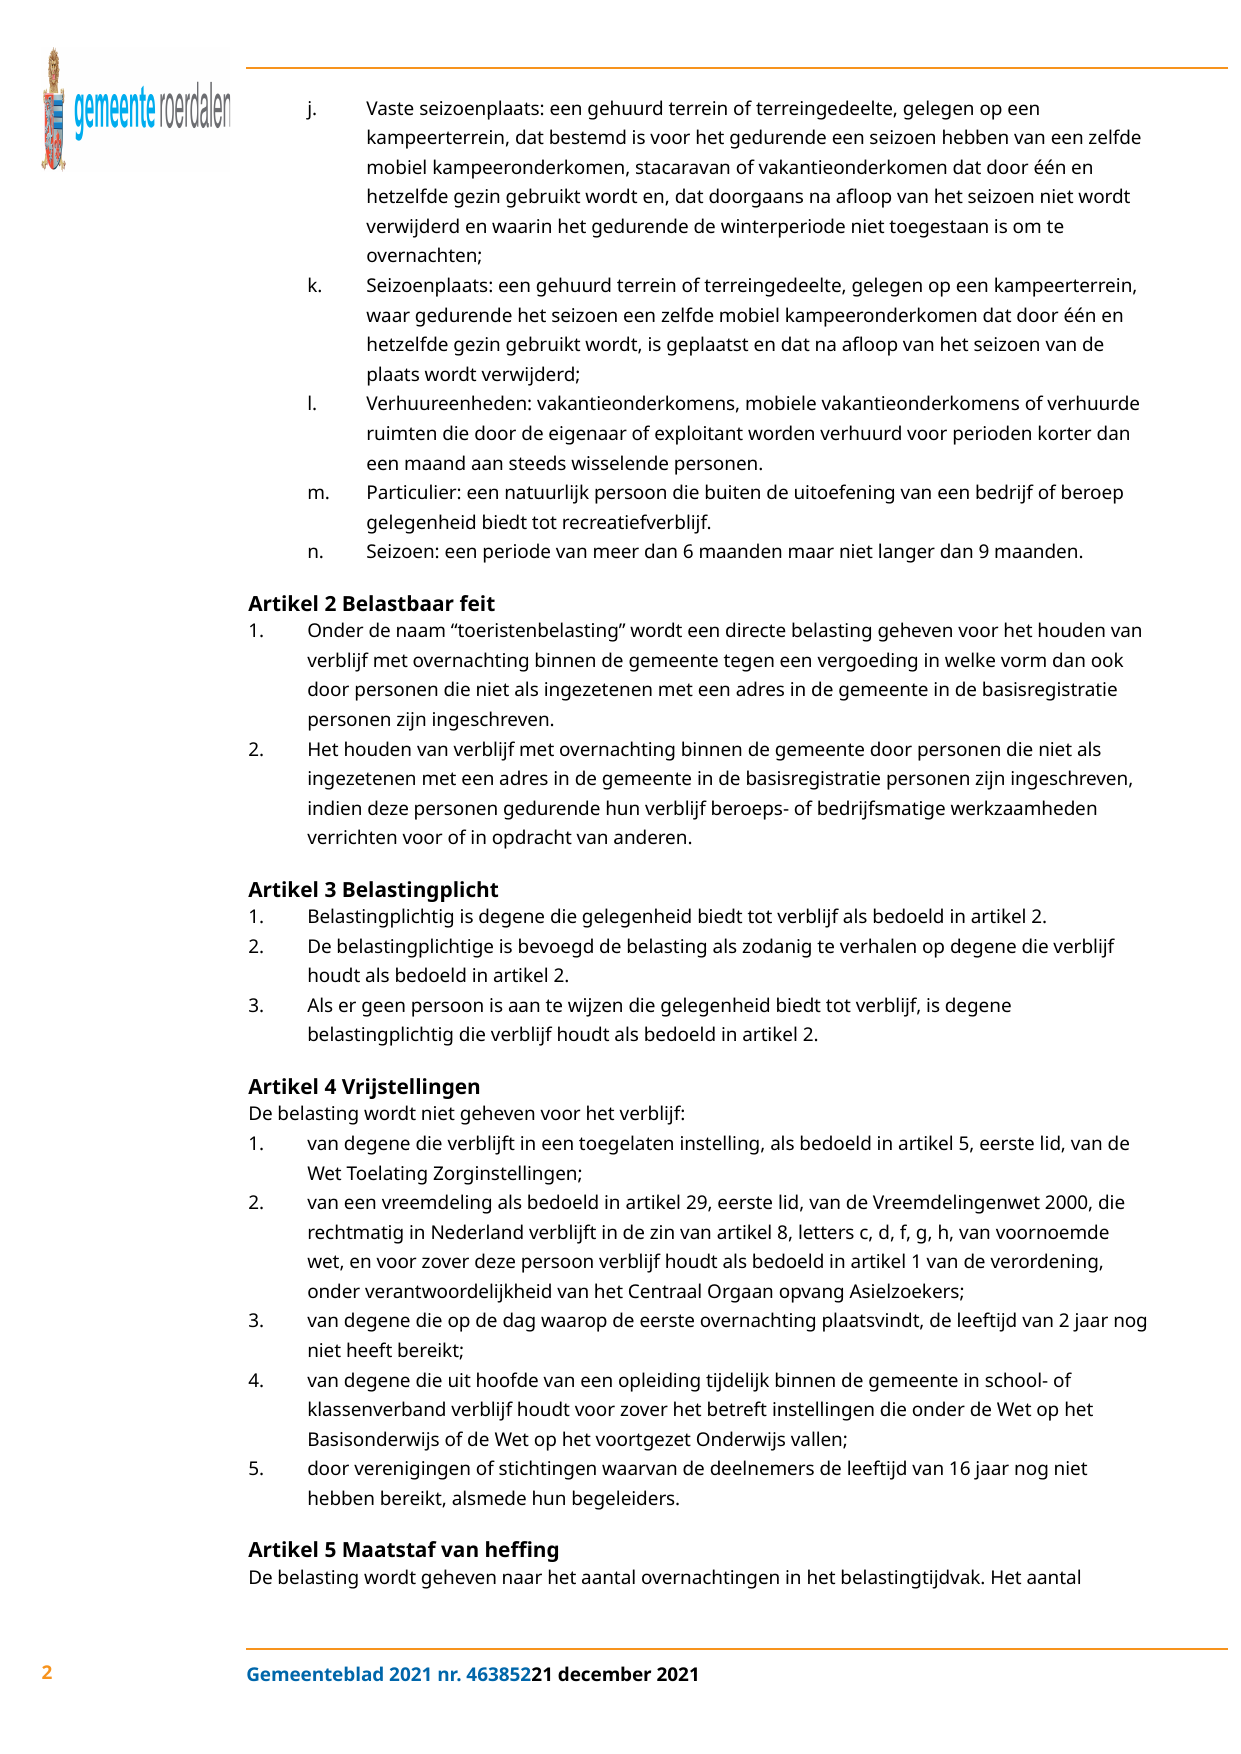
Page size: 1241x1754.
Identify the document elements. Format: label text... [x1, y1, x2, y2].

list Als er geen persoon is aan te wijzen die gelegenheid biedt tot verblijf, is degene belastingplichtig die verblijf houdt als bedoeld in artikel 2. [248, 992, 1152, 1047]
list Onder de naam “toeristenbelasting” wordt een directe belasting geheven voor het houden van verblijf met overnachting binnen de gemeente tegen een vergoeding in welke vorm dan ook door personen die niet als ingezetenen met een adres in de gemeente in de basisregistratie personen zijn ingeschreven. [248, 617, 1152, 732]
list De belastingplichtige is bevoegd de belasting als zodanig te verhalen op degene die verblijf houdt als bedoeld in artikel 2. [248, 933, 1152, 988]
list Belastingplichtig is degene die gelegenheid biedt tot verblijf als bedoeld in artikel 2. [248, 903, 1152, 929]
list Seizoenplaats: een gehuurd terrein of terreingedeelte, gelegen op een kampeerterrein, waar gedurende het seizoen een zelfde mobiel kampeeronderkomen dat door één en hetzelfde gezin gebruikt wordt, is geplaatst en dat na afloop van het seizoen van de plaats wordt verwijderd; [307, 272, 1152, 387]
list Vaste seizoenplaats: een gehuurd terrein of terreingedeelte, gelegen op een kampeerterrein, dat bestemd is voor het gedurende een seizoen hebben van een zelfde mobiel kampeeronderkomen, stacaravan of vakantieonderkomen dat door één en hetzelfde gezin gebruikt wordt en, dat doorgaans na afloop van het seizoen niet wordt verwijderd en waarin het gedurende de winterperiode niet toegestaan is om te overnachten; [307, 95, 1152, 268]
list Particulier: een natuurlijk persoon die buiten de uitoefening van een bedrijf of beroep gelegenheid biedt tot recreatiefverblijf. [307, 479, 1152, 535]
list van degene die op de dag waarop de eerste overnachting plaatsvindt, de leeftijd van 2 jaar nog niet heeft bereikt; [248, 1308, 1152, 1363]
text Artikel 4 Vrijstellingen [248, 1072, 1152, 1101]
text Artikel 3 Belastingplicht [248, 875, 1152, 903]
list door verenigingen of stichtingen waarvan de deelnemers de leeftijd van 16 jaar nog niet hebben bereikt, alsmede hun begeleiders. [248, 1456, 1152, 1511]
text Artikel 2 Belastbaar feit [248, 589, 1152, 617]
text Artikel 5 Maatstaf van heffing [248, 1536, 1152, 1564]
list Seizoen: een periode van meer dan 6 maanden maar niet langer dan 9 maanden. [307, 538, 1152, 564]
picture [41, 47, 231, 172]
list van degene die uit hoofde van een opleiding tijdelijk binnen de gemeente in school- of klassenverband verblijf houdt voor zover het betreft instellingen die onder de Wet op het Basisonderwijs of de Wet op het voortgezet Onderwijs vallen; [248, 1367, 1152, 1452]
text De belasting wordt geheven naar het aantal overnachtingen in het belastingtijdvak. Het aantal [248, 1564, 1152, 1590]
list Verhuureenheden: vakantieonderkomens, mobiele vakantieonderkomens of verhuurde ruimten die door de eigenaar of exploitant worden verhuurd voor perioden korter dan een maand aan steeds wisselende personen. [307, 391, 1152, 476]
list van een vreemdeling als bedoeld in artikel 29, eerste lid, van de Vreemdelingenwet 2000, die rechtmatig in Nederland verblijft in de zin van artikel 8, letters c, d, f, g, h, van voornoemde wet, en voor zover deze persoon verblijf houdt als bedoeld in artikel 1 van de verordening, onder verantwoordelijkheid van het Centraal Orgaan opvang Asielzoekers; [248, 1189, 1152, 1304]
text De belasting wordt niet geheven voor het verblijf: [248, 1101, 1152, 1126]
list Het houden van verblijf met overnachting binnen de gemeente door personen die niet als ingezetenen met een adres in de gemeente in de basisregistratie personen zijn ingeschreven, indien deze personen gedurende hun verblijf beroeps- of bedrijfsmatige werkzaamheden verrichten voor of in opdracht van anderen. [248, 736, 1152, 850]
list van degene die verblijft in een toegelaten instelling, als bedoeld in artikel 5, eerste lid, van de Wet Toelating Zorginstellingen; [248, 1130, 1152, 1185]
